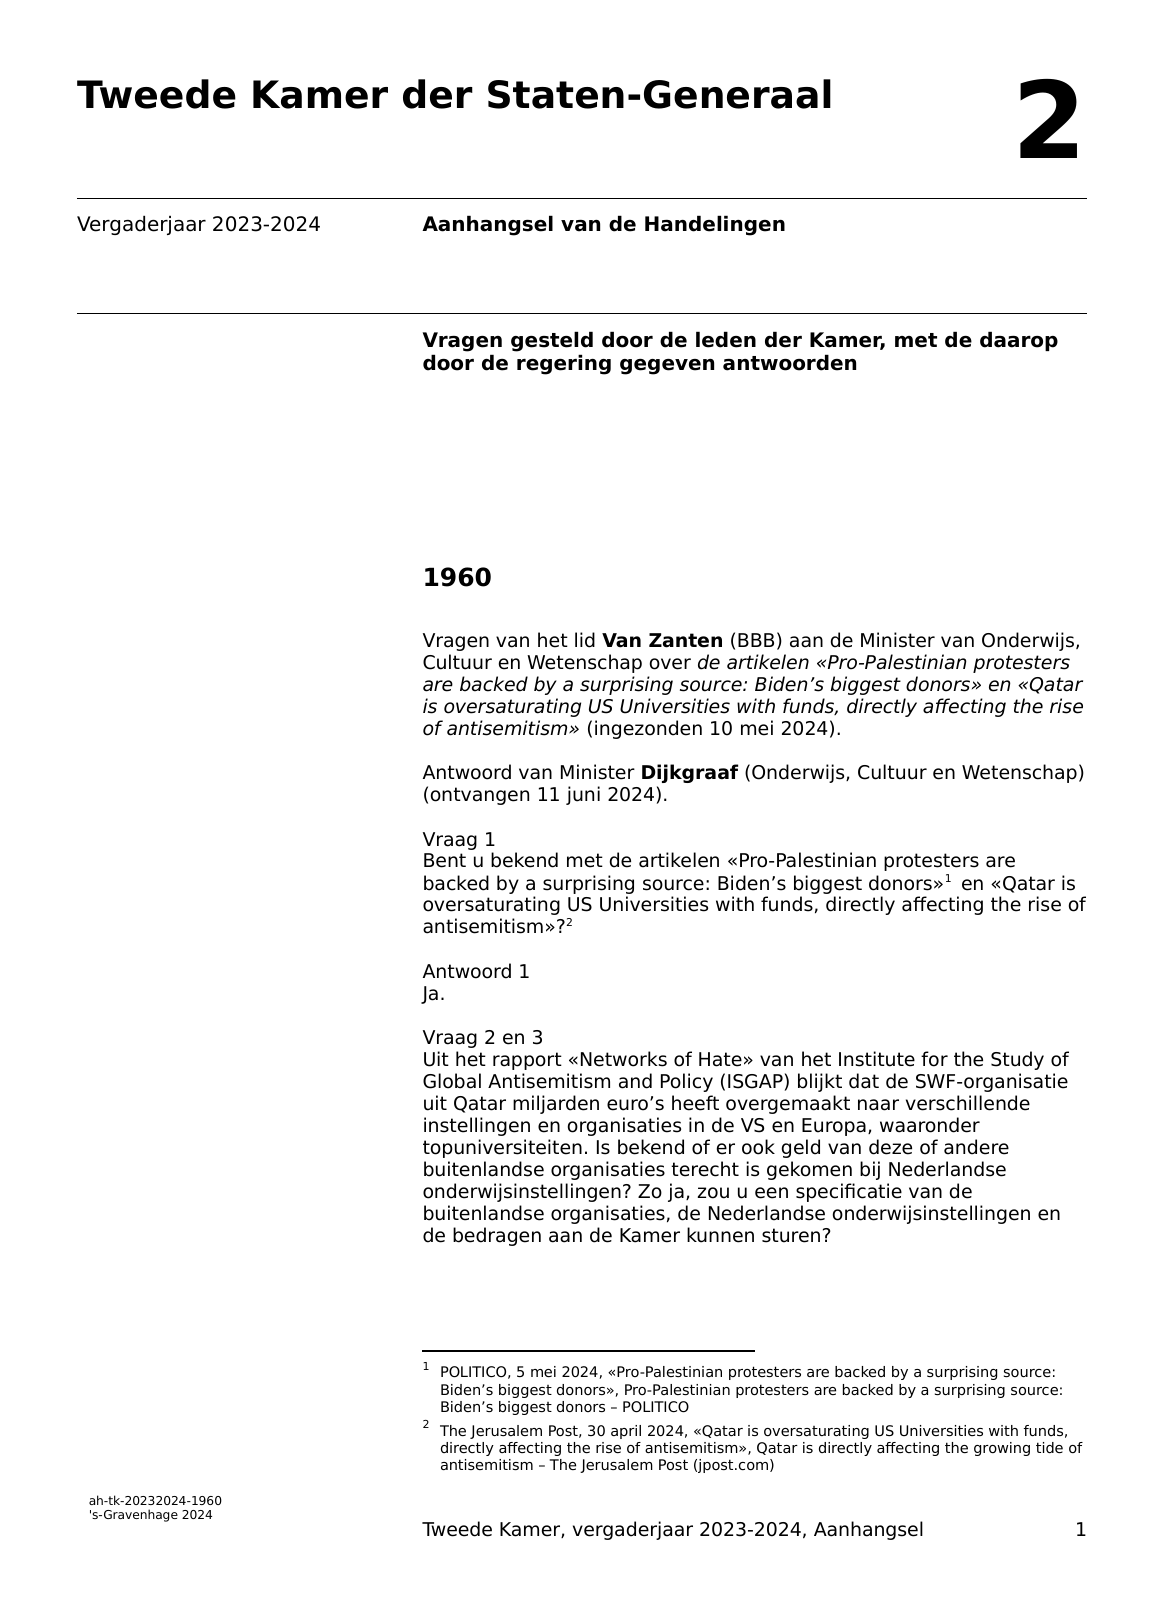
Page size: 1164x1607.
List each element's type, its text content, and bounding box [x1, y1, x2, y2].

table_header Tweede Kamer der Staten-Generaal [77, 59, 886, 198]
table_header 2 [886, 59, 1087, 198]
table_cell Vergaderjaar 2023-2024 [77, 199, 422, 313]
text Uit het rapport «Networks of Hate» van het Institute for the Study of Global Antisemitism and Policy (ISGAP) blijkt dat de SWF-organisatie uit Qatar miljarden euro’s heeft overgemaakt naar verschillende instellingen en organisaties in de VS en Europa, waaronder topuniversiteiten. Is bekend of er ook geld van deze of andere buitenlandse organisaties terecht is gekomen bij Nederlandse onderwijsinstellingen? Zo ja, zou u een specificatie van de buitenlandse organisaties, de Nederlandse onderwijsinstellingen en de bedragen aan de Kamer kunnen sturen? [422, 1049, 1087, 1246]
text 's-Gravenhage 2024 [88, 1508, 323, 1522]
text Vragen van het lid Van Zanten (BBB) aan de Minister van Onderwijs, Cultuur en Wetenschap over de artikelen «Pro-Palestinian protesters are backed by a surprising source: Biden’s biggest donors» en «Qatar is oversaturating US Universities with funds, directly affecting the rise of antisemitism» (ingezonden 10 mei 2024). [422, 630, 1087, 740]
text POLITICO, 5 mei 2024, «Pro-Palestinian protesters are backed by a surprising source: Biden’s biggest donors», Pro-Palestinian protesters are backed by a surprising source: Biden’s biggest donors – POLITICO [422, 1360, 1087, 1416]
text Antwoord van Minister Dijkgraaf (Onderwijs, Cultuur en Wetenschap) (ontvangen 11 juni 2024). [422, 762, 1087, 806]
text Vraag 1 [422, 828, 1087, 850]
text The Jerusalem Post, 30 april 2024, «Qatar is oversaturating US Universities with funds, directly affecting the rise of antisemitism», Qatar is directly affecting the growing tide of antisemitism – The Jerusalem Post (jpost.com) [422, 1418, 1087, 1474]
table_cell Aanhangsel van de Handelingen [422, 199, 1087, 313]
text Antwoord 1 [422, 961, 1087, 982]
text Vraag 2 en 3 [422, 1027, 1087, 1049]
text Bent u bekend met de artikelen «Pro-Palestinian protesters are backed by a surprising source: Biden’s biggest donors» en «Qatar is oversaturating US Universities with funds, directly affecting the rise of antisemitism»? [422, 850, 1087, 938]
text 1960 [422, 563, 1087, 592]
text Ja. [422, 982, 1087, 1004]
text ah-tk-20232024-1960 [88, 1494, 323, 1508]
table_cell Vragen gesteld door de leden der Kamer, met de daarop door de regering gegeven antwoorden [422, 314, 1087, 375]
table_cell [77, 314, 422, 375]
